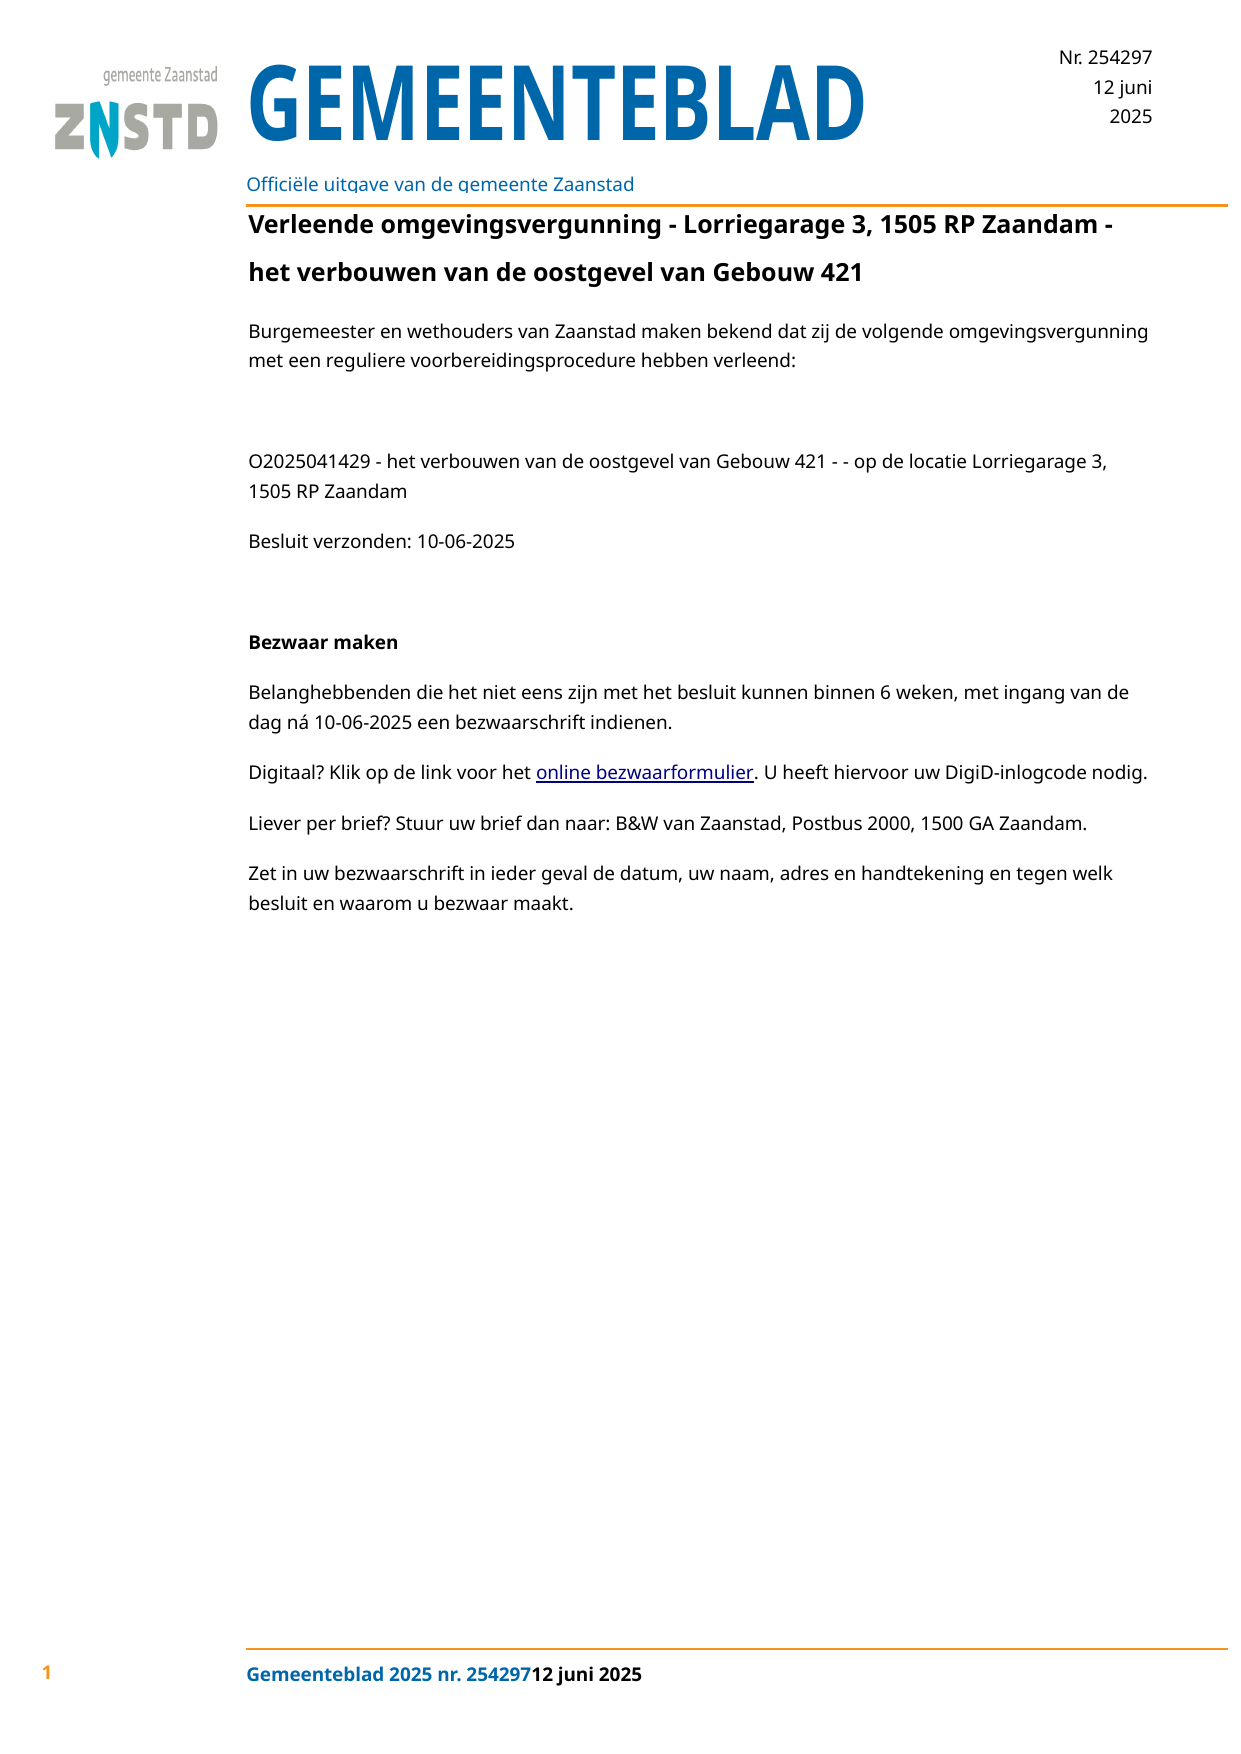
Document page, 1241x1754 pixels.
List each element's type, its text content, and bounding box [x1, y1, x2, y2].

text Verleende omgevingsvergunning - Lorriegarage 3, 1505 RP Zaandam - het verbouwen van de oostgevel van Gebouw 421 [248, 207, 1152, 288]
text Besluit verzonden: 10-06-2025 [248, 528, 1152, 554]
text Liever per brief? Stuur uw brief dan naar: B&W van Zaanstad, Postbus 2000, 1500 GA Zaandam. [248, 810, 1152, 836]
picture [41, 47, 231, 172]
text Belanghebbenden die het niet eens zijn met het besluit kunnen binnen 6 weken, met ingang van de dag ná 10-06-2025 een bezwaarschrift indienen. [248, 679, 1152, 735]
text Digitaal? Klik op de link voor het online bezwaarformulier. U heeft hiervoor uw DigiD-inlogcode nodig. [248, 759, 1152, 785]
text Bezwaar maken [248, 629, 1152, 655]
text Zet in uw bezwaarschrift in ieder geval de datum, uw naam, adres en handtekening en tegen welk besluit en waarom u bezwaar maakt. [248, 860, 1152, 916]
text O2025041429 - het verbouwen van de oostgevel van Gebouw 421 - - op de locatie Lorriegarage 3, 1505 RP Zaandam [248, 448, 1152, 504]
text Burgemeester en wethouders van Zaanstad maken bekend dat zij de volgende omgevingsvergunning met een reguliere voorbereidingsprocedure hebben verleend: [248, 318, 1152, 373]
